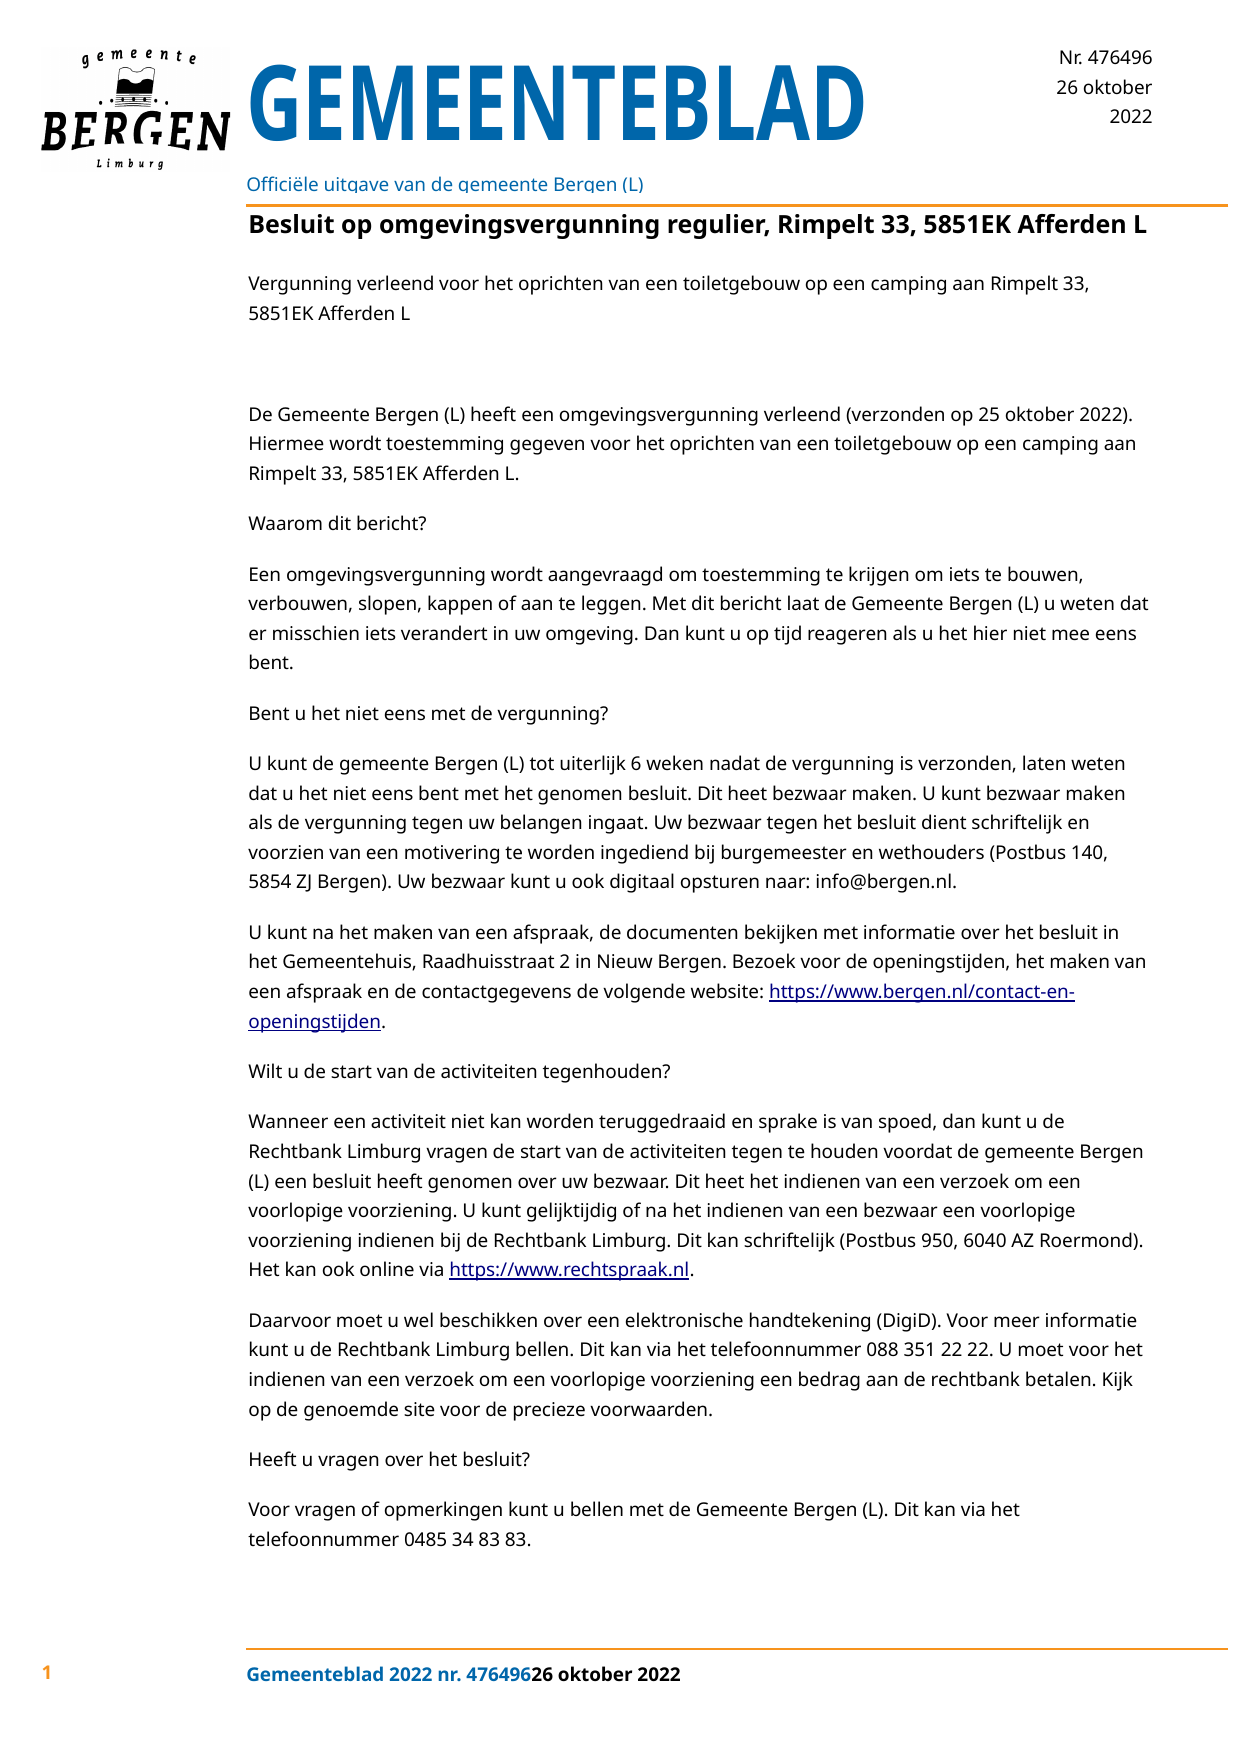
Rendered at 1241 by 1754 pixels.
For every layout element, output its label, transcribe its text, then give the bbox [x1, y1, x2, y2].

picture [41, 47, 231, 172]
text Besluit op omgevingsvergunning regulier, Rimpelt 33, 5851EK Afferden L [248, 207, 1152, 241]
text Waarom dit bericht? [248, 510, 1152, 536]
text Heeft u vragen over het besluit? [248, 1446, 1152, 1472]
text U kunt de gemeente Bergen (L) tot uiterlijk 6 weken nadat de vergunning is verzonden, laten weten dat u het niet eens bent met het genomen besluit. Dit heet bezwaar maken. U kunt bezwaar maken als de vergunning tegen uw belangen ingaat. Uw bezwaar tegen het besluit dient schriftelijk en voorzien van een motivering te worden ingediend bij burgemeester en wethouders (Postbus 140, 5854 ZJ Bergen). Uw bezwaar kunt u ook digitaal opsturen naar: info@bergen.nl. [248, 750, 1152, 894]
text Wilt u de start van de activiteiten tegenhouden? [248, 1058, 1152, 1084]
text Vergunning verleend voor het oprichten van een toiletgebouw op een camping aan Rimpelt 33, 5851EK Afferden L [248, 270, 1152, 326]
text De Gemeente Bergen (L) heeft een omgevingsvergunning verleend (verzonden op 25 oktober 2022). Hiermee wordt toestemming gegeven voor het oprichten van een toiletgebouw op een camping aan Rimpelt 33, 5851EK Afferden L. [248, 401, 1152, 486]
text Daarvoor moet u wel beschikken over een elektronische handtekening (DigiD). Voor meer informatie kunt u de Rechtbank Limburg bellen. Dit kan via het telefoonnummer 088 351 22 22. U moet voor het indienen van een verzoek om een voorlopige voorziening een bedrag aan de rechtbank betalen. Kijk op de genoemde site voor de precieze voorwaarden. [248, 1307, 1152, 1421]
text Een omgevingsvergunning wordt aangevraagd om toestemming te krijgen om iets te bouwen, verbouwen, slopen, kappen of aan te leggen. Met dit bericht laat de Gemeente Bergen (L) u weten dat er misschien iets verandert in uw omgeving. Dan kunt u op tijd reageren als u het hier niet mee eens bent. [248, 561, 1152, 675]
text U kunt na het maken van een afspraak, de documenten bekijken met informatie over het besluit in het Gemeentehuis, Raadhuisstraat 2 in Nieuw Bergen. Bezoek voor de openingstijden, het maken van een afspraak en de contactgegevens de volgende website: https://www.bergen.nl/contact-en-openingstijden. [248, 919, 1152, 1033]
text Bent u het niet eens met de vergunning? [248, 700, 1152, 726]
text Voor vragen of opmerkingen kunt u bellen met de Gemeente Bergen (L). Dit kan via het telefoonnummer 0485 34 83 83. [248, 1497, 1152, 1552]
text Wanneer een activiteit niet kan worden teruggedraaid en sprake is van spoed, dan kunt u de Rechtbank Limburg vragen de start van de activiteiten tegen te houden voordat de gemeente Bergen (L) een besluit heeft genomen over uw bezwaar. Dit heet het indienen van een verzoek om een voorlopige voorziening. U kunt gelijktijdig of na het indienen van een bezwaar een voorlopige voorziening indienen bij de Rechtbank Limburg. Dit kan schriftelijk (Postbus 950, 6040 AZ Roermond). Het kan ook online via https://www.rechtspraak.nl. [248, 1109, 1152, 1282]
